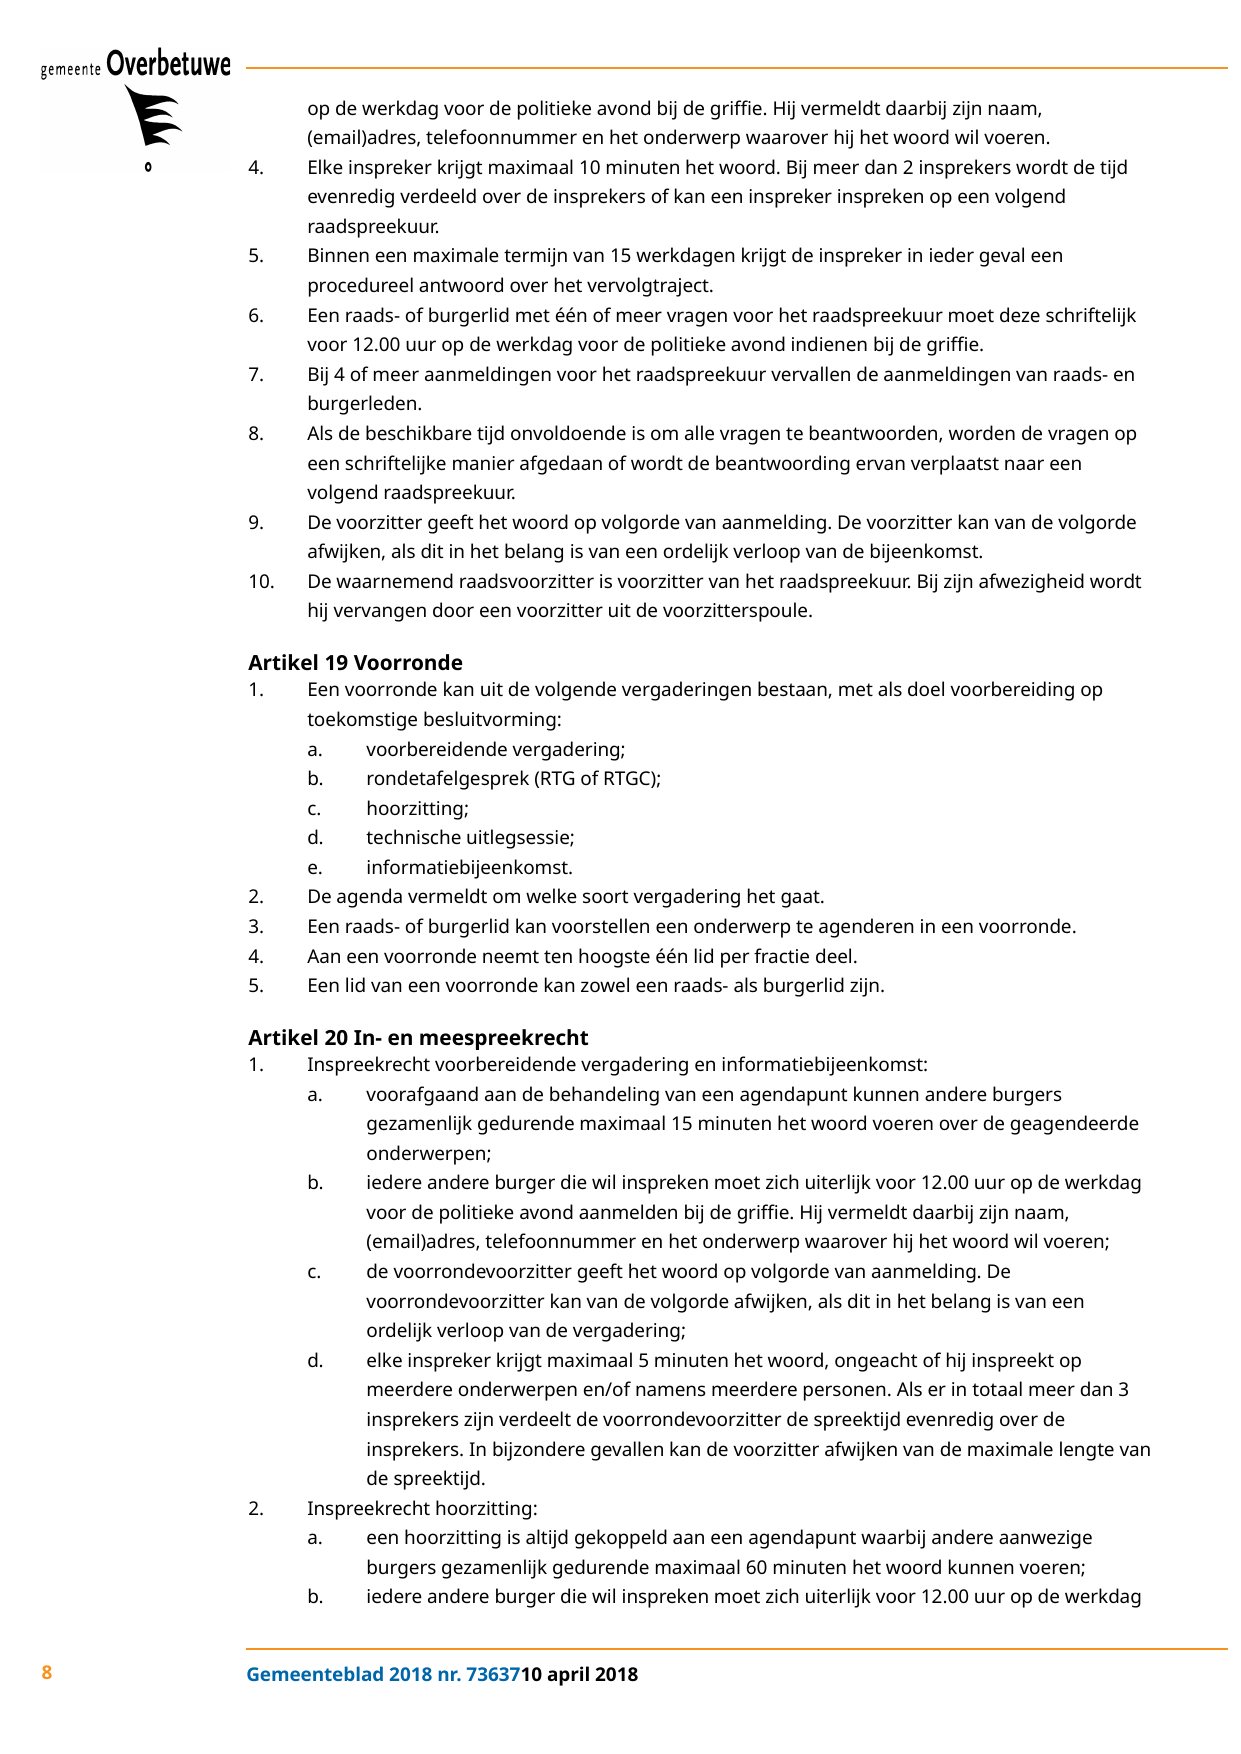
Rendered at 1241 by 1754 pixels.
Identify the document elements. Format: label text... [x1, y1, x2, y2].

list Een raads- of burgerlid kan voorstellen een onderwerp te agenderen in een voorronde. [248, 913, 1152, 939]
list Inspreekrecht hoorzitting: [248, 1495, 1152, 1521]
picture [41, 47, 231, 172]
list elke inspreker krijgt maximaal 5 minuten het woord, ongeacht of hij inspreekt op meerdere onderwerpen en/of namens meerdere personen. Als er in totaal meer dan 3 insprekers zijn verdeelt de voorrondevoorzitter de spreektijd evenredig over de insprekers. In bijzondere gevallen kan de voorzitter afwijken van de maximale lengte van de spreektijd. [307, 1347, 1152, 1491]
list hoorzitting; [307, 795, 1152, 821]
list rondetafelgesprek (RTG of RTGC); [307, 765, 1152, 791]
list Binnen een maximale termijn van 15 werkdagen krijgt de inspreker in ieder geval een procedureel antwoord over het vervolgtraject. [248, 243, 1152, 298]
list technische uitlegsessie; [307, 824, 1152, 850]
list voorbereidende vergadering; [307, 736, 1152, 761]
list een hoorzitting is altijd gekoppeld aan een agendapunt waarbij andere aanwezige burgers gezamenlijk gedurende maximaal 60 minuten het woord kunnen voeren; [307, 1524, 1152, 1580]
list iedere andere burger die wil inspreken moet zich uiterlijk voor 12.00 uur op de werkdag voor de politieke avond aanmelden bij de griffie. Hij vermeldt daarbij zijn naam, (email)adres, telefoonnummer en het onderwerp waarover hij het woord wil voeren; [307, 1169, 1152, 1254]
text Artikel 19 Voorronde [248, 648, 1152, 677]
list Een lid van een voorronde kan zowel een raads- als burgerlid zijn. [248, 972, 1152, 998]
list de voorrondevoorzitter geeft het woord op volgorde van aanmelding. De voorrondevoorzitter kan van de volgorde afwijken, als dit in het belang is van een ordelijk verloop van de vergadering; [307, 1258, 1152, 1343]
list informatiebijeenkomst. [307, 854, 1152, 880]
list Een raads- of burgerlid met één of meer vragen voor het raadspreekuur moet deze schriftelijk voor 12.00 uur op de werkdag voor de politieke avond indienen bij de griffie. [248, 302, 1152, 357]
list Elke inspreker krijgt maximaal 10 minuten het woord. Bij meer dan 2 insprekers wordt de tijd evenredig verdeeld over de insprekers of kan een inspreker inspreken op een volgend raadspreekuur. [248, 154, 1152, 239]
list Als de beschikbare tijd onvoldoende is om alle vragen te beantwoorden, worden de vragen op een schriftelijke manier afgedaan of wordt de beantwoording ervan verplaatst naar een volgend raadspreekuur. [248, 420, 1152, 505]
list Inspreekrecht voorbereidende vergadering en informatiebijeenkomst: [248, 1051, 1152, 1077]
list De waarnemend raadsvoorzitter is voorzitter van het raadspreekuur. Bij zijn afwezigheid wordt hij vervangen door een voorzitter uit de voorzitterspoule. [248, 568, 1152, 623]
list op de werkdag voor de politieke avond bij de griffie. Hij vermeldt daarbij zijn naam, (email)adres, telefoonnummer en het onderwerp waarover hij het woord wil voeren. [248, 95, 1152, 150]
list Een voorronde kan uit de volgende vergaderingen bestaan, met als doel voorbereiding op toekomstige besluitvorming: [248, 677, 1152, 732]
text Artikel 20 In- en meespreekrecht [248, 1023, 1152, 1051]
list Bij 4 of meer aanmeldingen voor het raadspreekuur vervallen de aanmeldingen van raads- en burgerleden. [248, 361, 1152, 416]
list De agenda vermeldt om welke soort vergadering het gaat. [248, 884, 1152, 909]
list De voorzitter geeft het woord op volgorde van aanmelding. De voorzitter kan van de volgorde afwijken, als dit in het belang is van een ordelijk verloop van de bijeenkomst. [248, 509, 1152, 564]
list Aan een voorronde neemt ten hoogste één lid per fractie deel. [248, 943, 1152, 968]
list iedere andere burger die wil inspreken moet zich uiterlijk voor 12.00 uur op de werkdag [307, 1584, 1152, 1609]
list voorafgaand aan de behandeling van een agendapunt kunnen andere burgers gezamenlijk gedurende maximaal 15 minuten het woord voeren over de geagendeerde onderwerpen; [307, 1081, 1152, 1166]
